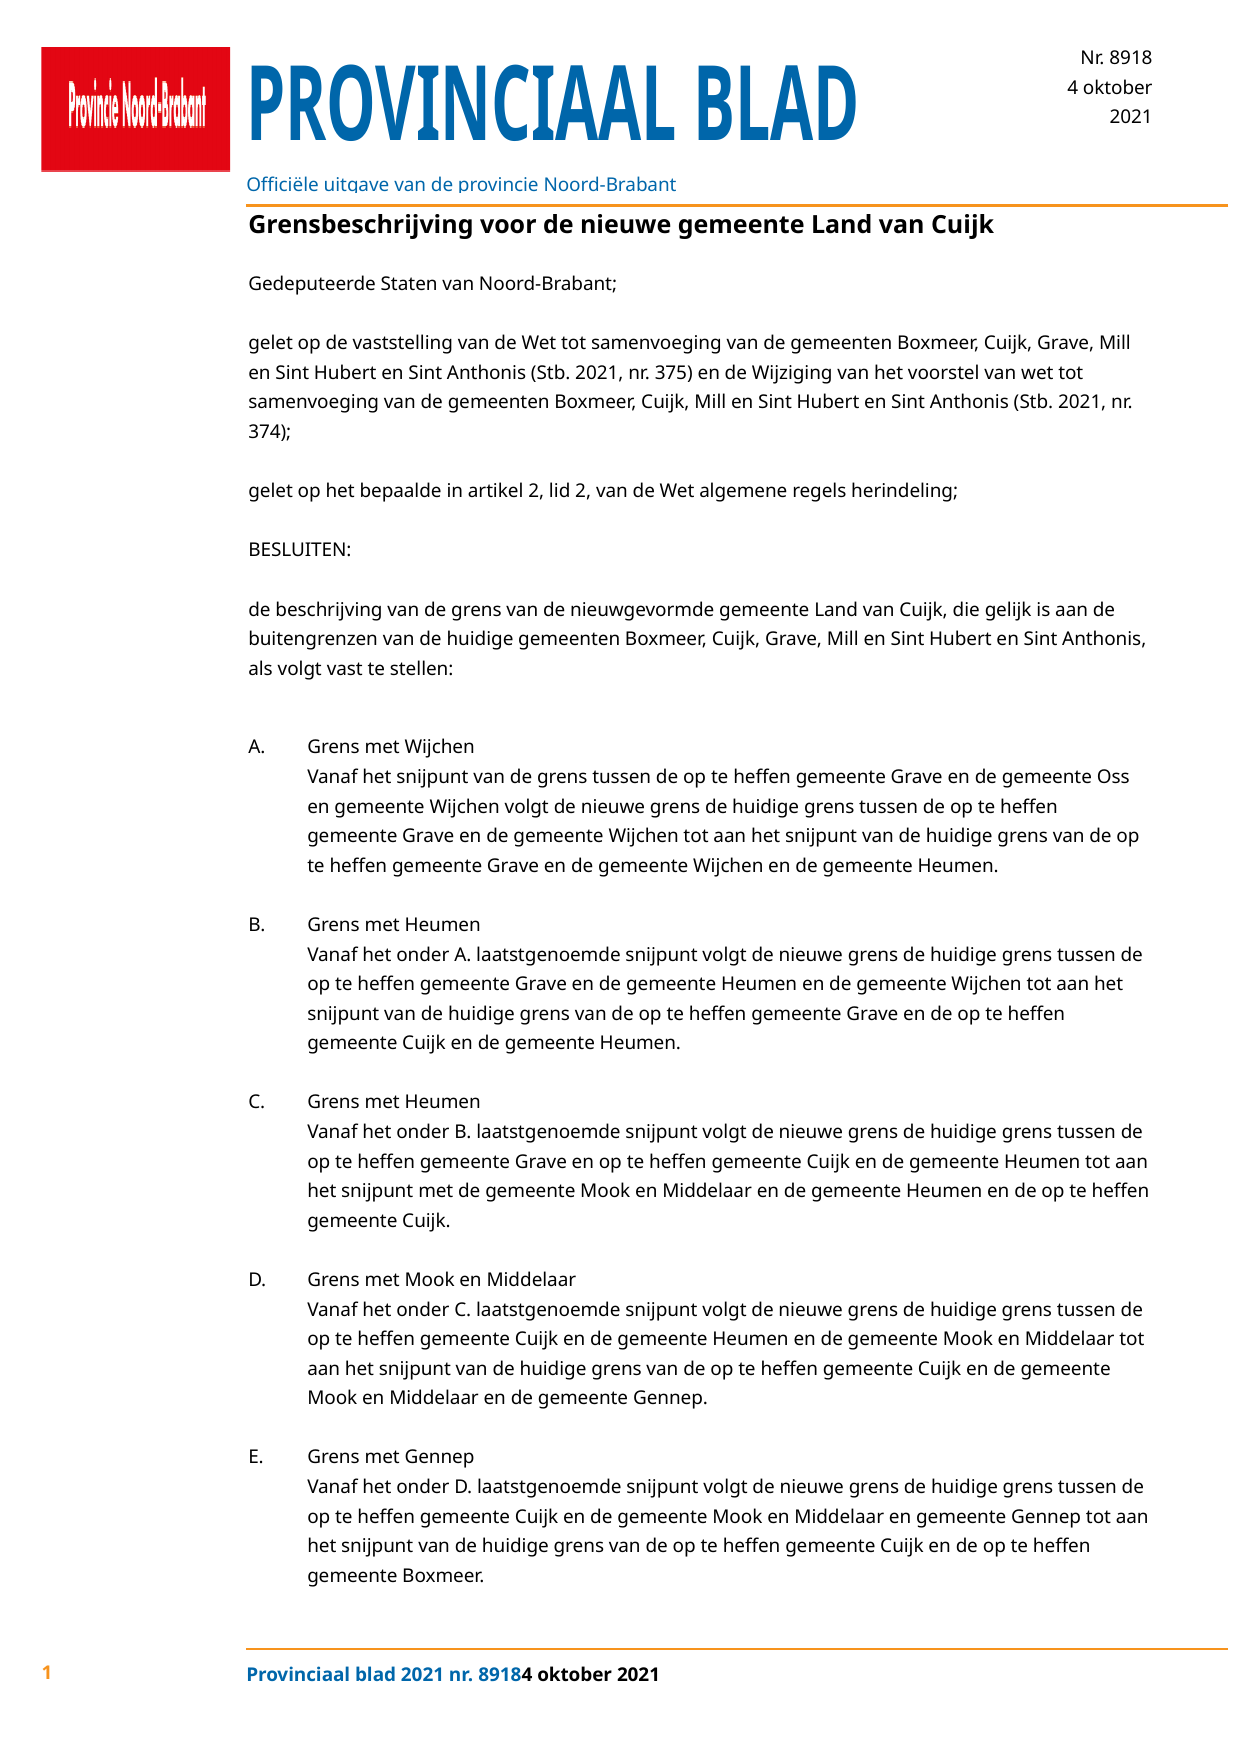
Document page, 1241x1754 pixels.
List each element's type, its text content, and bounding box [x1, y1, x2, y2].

list Grens met Gennep [248, 1444, 1152, 1469]
list Vanaf het onder B. laatstgenoemde snijpunt volgt de nieuwe grens de huidige grens tussen de op te heffen gemeente Grave en op te heffen gemeente Cuijk en de gemeente Heumen tot aan het snijpunt met de gemeente Mook en Middelaar en de gemeente Heumen en de op te heffen gemeente Cuijk. [248, 1118, 1152, 1233]
list Grens met Mook en Middelaar [248, 1266, 1152, 1292]
text gelet op de vaststelling van de Wet tot samenvoeging van de gemeenten Boxmeer, Cuijk, Grave, Mill en Sint Hubert en Sint Anthonis (Stb. 2021, nr. 375) en de Wijziging van het voorstel van wet tot samenvoeging van de gemeenten Boxmeer, Cuijk, Mill en Sint Hubert en Sint Anthonis (Stb. 2021, nr. 374); [248, 329, 1152, 444]
list Vanaf het onder A. laatstgenoemde snijpunt volgt de nieuwe grens de huidige grens tussen de op te heffen gemeente Grave en de gemeente Heumen en de gemeente Wijchen tot aan het snijpunt van de huidige grens van de op te heffen gemeente Grave en de op te heffen gemeente Cuijk en de gemeente Heumen. [248, 941, 1152, 1055]
picture [41, 47, 231, 172]
text BESLUITEN: [248, 537, 1152, 562]
text de beschrijving van de grens van de nieuwgevormde gemeente Land van Cuijk, die gelijk is aan de buitengrenzen van de huidige gemeenten Boxmeer, Cuijk, Grave, Mill en Sint Hubert en Sint Anthonis, als volgt vast te stellen: [248, 596, 1152, 681]
list Grens met Heumen [248, 911, 1152, 937]
list Vanaf het snijpunt van de grens tussen de op te heffen gemeente Grave en de gemeente Oss en gemeente Wijchen volgt de nieuwe grens de huidige grens tussen de op te heffen gemeente Grave en de gemeente Wijchen tot aan het snijpunt van de huidige grens van de op te heffen gemeente Grave en de gemeente Wijchen en de gemeente Heumen. [248, 763, 1152, 878]
list Grens met Wijchen [248, 734, 1152, 759]
text gelet op het bepaalde in artikel 2, lid 2, van de Wet algemene regels herindeling; [248, 477, 1152, 503]
list Vanaf het onder D. laatstgenoemde snijpunt volgt de nieuwe grens de huidige grens tussen de op te heffen gemeente Cuijk en de gemeente Mook en Middelaar en gemeente Gennep tot aan het snijpunt van de huidige grens van de op te heffen gemeente Cuijk en de op te heffen gemeente Boxmeer. [248, 1473, 1152, 1588]
list Vanaf het onder C. laatstgenoemde snijpunt volgt de nieuwe grens de huidige grens tussen de op te heffen gemeente Cuijk en de gemeente Heumen en de gemeente Mook en Middelaar tot aan het snijpunt van de huidige grens van de op te heffen gemeente Cuijk en de gemeente Mook en Middelaar en de gemeente Gennep. [248, 1296, 1152, 1410]
text Grensbeschrijving voor de nieuwe gemeente Land van Cuijk [248, 207, 1152, 241]
text Gedeputeerde Staten van Noord-Brabant; [248, 270, 1152, 296]
list Grens met Heumen [248, 1089, 1152, 1114]
